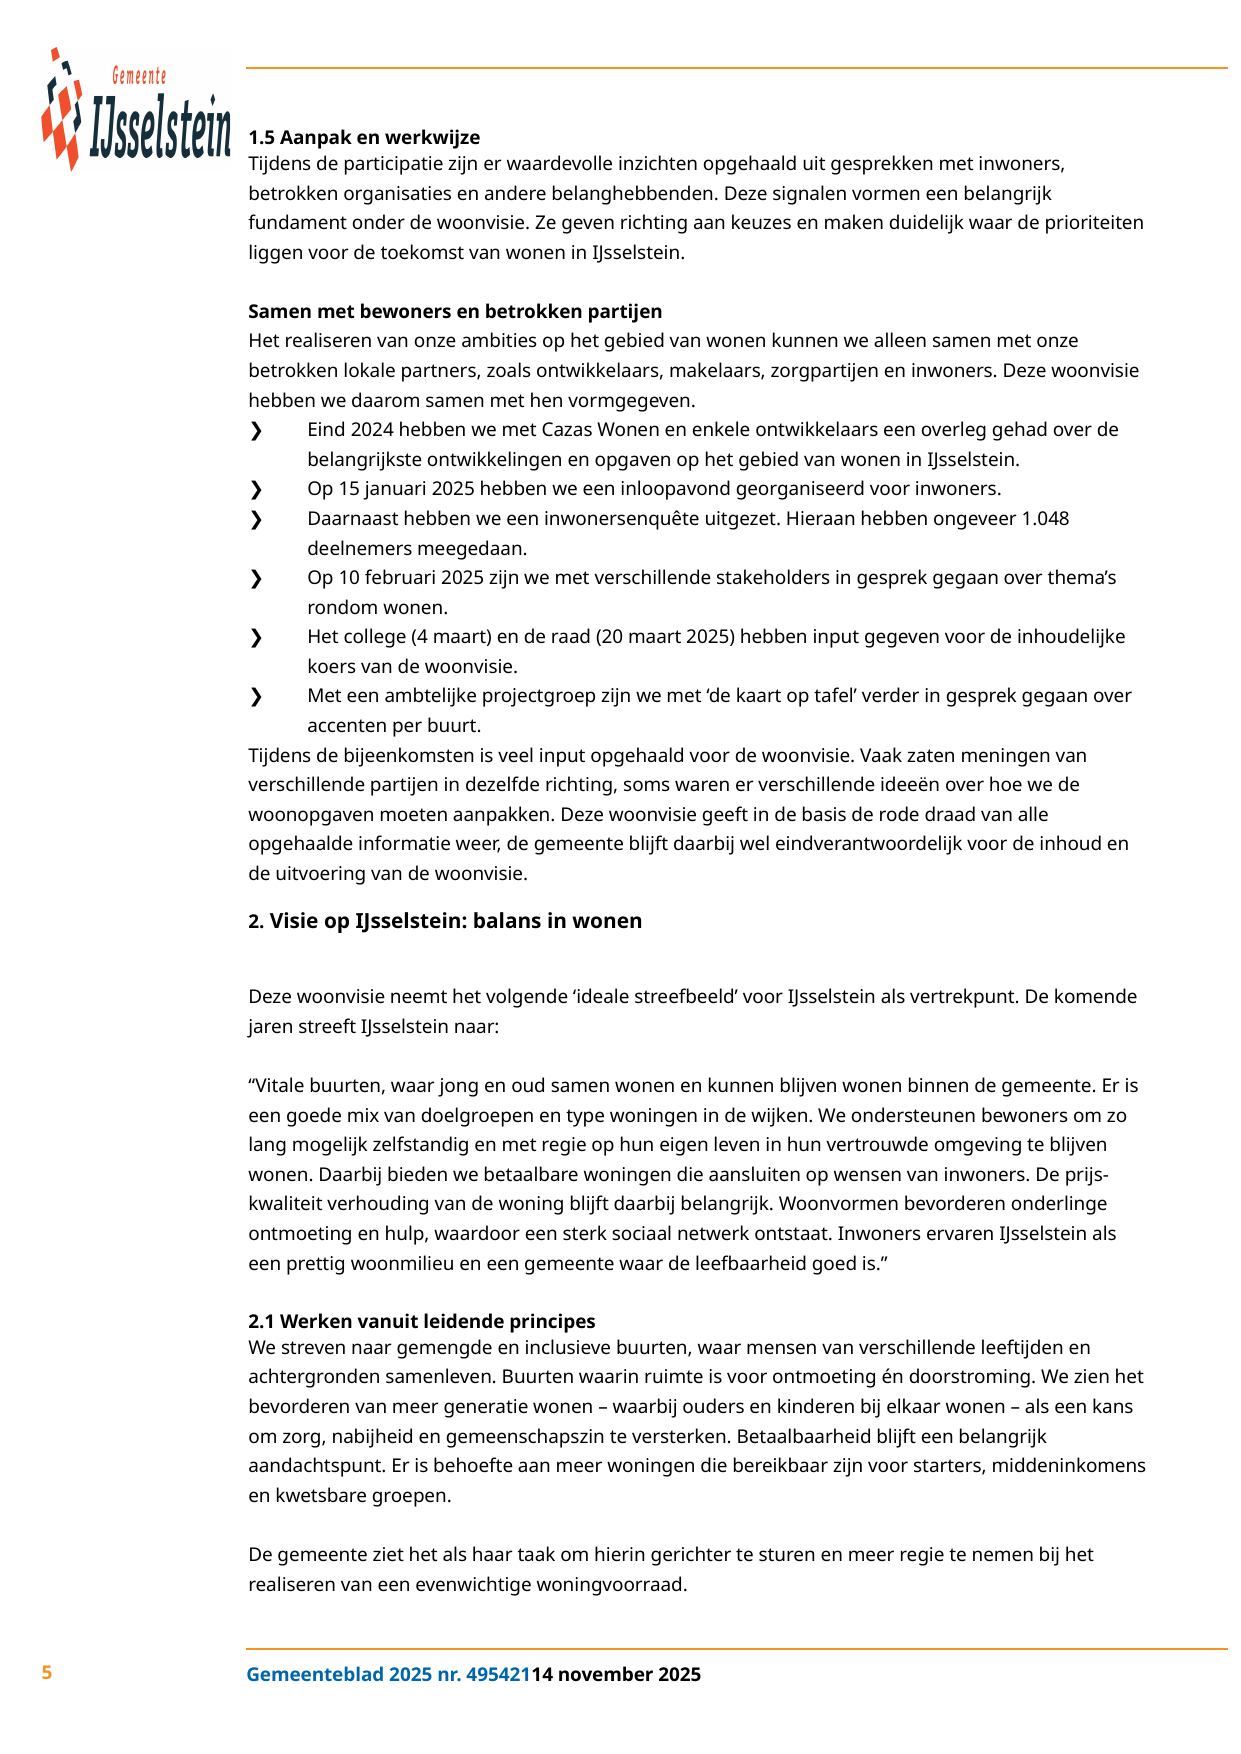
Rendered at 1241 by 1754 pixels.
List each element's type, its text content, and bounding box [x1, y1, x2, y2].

list Het college (4 maart) en de raad (20 maart 2025) hebben input gegeven voor de inhoudelijke koers van de woonvisie. [248, 623, 1152, 679]
text Het realiseren van onze ambities op het gebied van wonen kunnen we alleen samen met onze betrokken lokale partners, zoals ontwikkelaars, makelaars, zorgpartijen en inwoners. Deze woonvisie hebben we daarom samen met hen vormgegeven. [248, 328, 1152, 412]
list Daarnaast hebben we een inwonersenquête uitgezet. Hieraan hebben ongeveer 1.048 deelnemers meegedaan. [248, 505, 1152, 560]
list Eind 2024 hebben we met Cazas Wonen en enkele ontwikkelaars een overleg gehad over de belangrijkste ontwikkelingen en opgaven op het gebied van wonen in IJsselstein. [248, 416, 1152, 472]
text We streven naar gemengde en inclusieve buurten, waar mensen van verschillende leeftijden en achtergronden samenleven. Buurten waarin ruimte is voor ontmoeting én doorstroming. We zien het bevorderen van meer generatie wonen – waarbij ouders en kinderen bij elkaar wonen – als een kans om zorg, nabijheid en gemeenschapszin te versterken. Betaalbaarheid blijft een belangrijk aandachtspunt. Er is behoefte aan meer woningen die bereikbaar zijn voor starters, middeninkomens en kwetsbare groepen. [248, 1334, 1152, 1508]
picture [41, 47, 231, 172]
text 2. Visie op IJsselstein: balans in wonen [248, 906, 1152, 934]
list Op 10 februari 2025 zijn we met verschillende stakeholders in gesprek gegaan over thema’s rondom wonen. [248, 564, 1152, 619]
text Deze woonvisie neemt het volgende ‘ideale streefbeeld’ voor IJsselstein als vertrekpunt. De komende jaren streeft IJsselstein naar: [248, 983, 1152, 1039]
list Met een ambtelijke projectgroep zijn we met ‘de kaart op tafel’ verder in gesprek gegaan over accenten per buurt. [248, 683, 1152, 738]
list Op 15 januari 2025 hebben we een inloopavond georganiseerd voor inwoners. [248, 476, 1152, 501]
text Tijdens de bijeenkomsten is veel input opgehaald voor de woonvisie. Vaak zaten meningen van verschillende partijen in dezelfde richting, soms waren er verschillende ideeën over hoe we de woonopgaven moeten aanpakken. Deze woonvisie geeft in de basis de rode draad van alle opgehaalde informatie weer, de gemeente blijft daarbij wel eindverantwoordelijk voor de inhoud en de uitvoering van de woonvisie. [248, 742, 1152, 886]
text 1.5 Aanpak en werkwijze [248, 124, 1152, 150]
text De gemeente ziet het als haar taak om hierin gerichter te sturen en meer regie te nemen bij het realiseren van een evenwichtige woningvoorraad. [248, 1541, 1152, 1596]
text Tijdens de participatie zijn er waardevolle inzichten opgehaald uit gesprekken met inwoners, betrokken organisaties en andere belanghebbenden. Deze signalen vormen een belangrijk fundament onder de woonvisie. Ze geven richting aan keuzes en maken duidelijk waar de prioriteiten liggen voor de toekomst van wonen in IJsselstein. [248, 150, 1152, 264]
table_header “Vitale buurten, waar jong en oud samen wonen en kunnen blijven wonen binnen de gemeente. Er is een goede mix van doelgroepen en type woningen in de wijken. We ondersteunen bewoners om zo lang mogelijk zelfstandig en met regie op hun eigen leven in hun vertrouwde omgeving te blijven wonen. Daarbij bieden we betaalbare woningen die aansluiten op wensen van inwoners. De prijs-kwaliteit verhouding van de woning blijft daarbij belangrijk. Woonvormen bevorderen onderlinge ontmoeting en hulp, waardoor een sterk sociaal netwerk ontstaat. Inwoners ervaren IJsselstein als een prettig woonmilieu en een gemeente waar de leefbaarheid goed is.” [248, 1072, 1152, 1276]
text Samen met bewoners en betrokken partijen [248, 298, 1152, 324]
text 2.1 Werken vanuit leidende principes [248, 1308, 1152, 1334]
